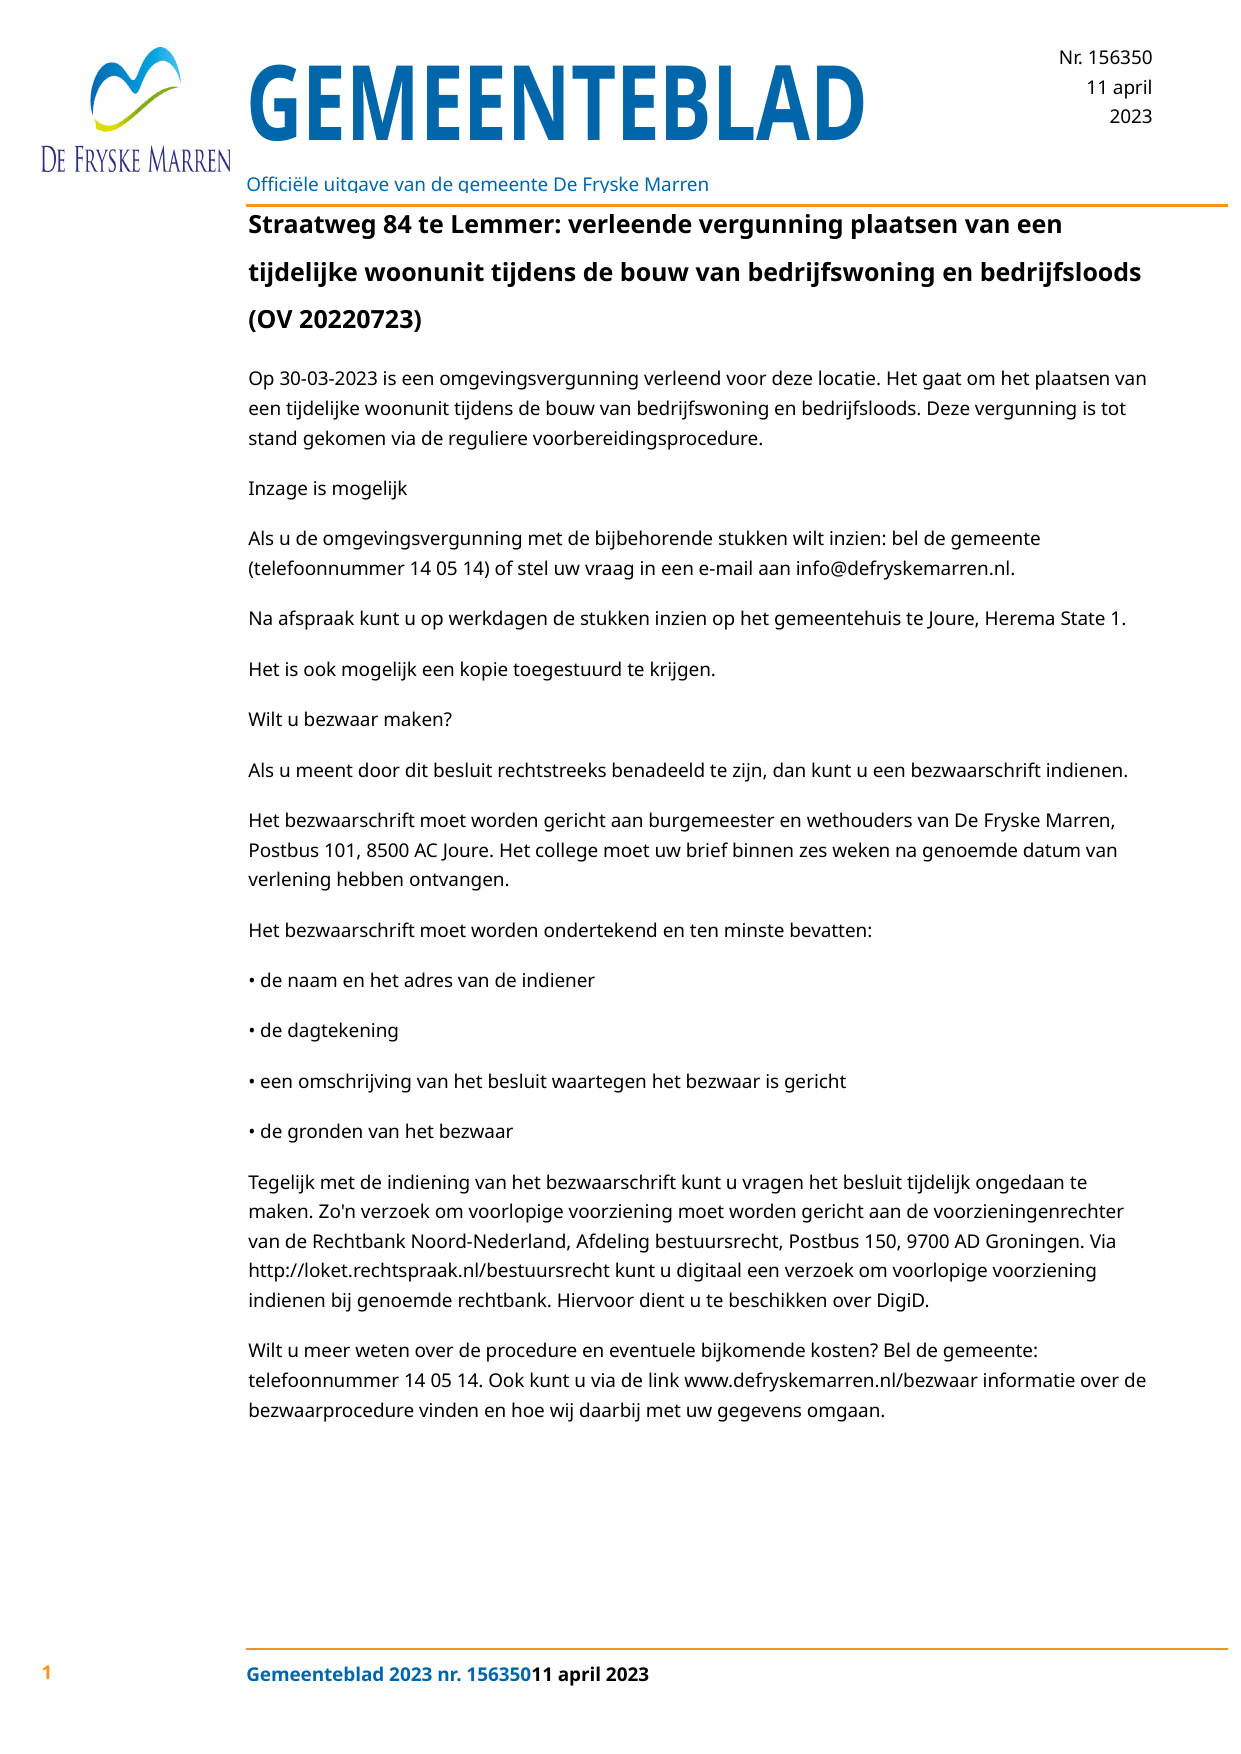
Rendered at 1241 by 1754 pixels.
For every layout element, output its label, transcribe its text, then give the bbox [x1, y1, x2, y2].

text Op 30-03-2023 is een omgevingsvergunning verleend voor deze locatie. Het gaat om het plaatsen van een tijdelijke woonunit tijdens de bouw van bedrijfswoning en bedrijfsloods. Deze vergunning is tot stand gekomen via de reguliere voorbereidingsprocedure. [248, 366, 1152, 450]
text • een omschrijving van het besluit waartegen het bezwaar is gericht [248, 1068, 1152, 1094]
text • de naam en het adres van de indiener [248, 967, 1152, 993]
text Tegelijk met de indiening van het bezwaarschrift kunt u vragen het besluit tijdelijk ongedaan te maken. Zo'n verzoek om voorlopige voorziening moet worden gericht aan de voorzieningenrechter van de Rechtbank Noord-Nederland, Afdeling bestuursrecht, Postbus 150, 9700 AD Groningen. Via http://loket.rechtspraak.nl/bestuursrecht kunt u digitaal een verzoek om voorlopige voorziening indienen bij genoemde rechtbank. Hiervoor dient u te beschikken over DigiD. [248, 1169, 1152, 1313]
text Het bezwaarschrift moet worden ondertekend en ten minste bevatten: [248, 917, 1152, 942]
text • de dagtekening [248, 1018, 1152, 1043]
text Als u meent door dit besluit rechtstreeks benadeeld te zijn, dan kunt u een bezwaarschrift indienen. [248, 757, 1152, 782]
text Het bezwaarschrift moet worden gericht aan burgemeester en wethouders van De Fryske Marren, Postbus 101, 8500 AC Joure. Het college moet uw brief binnen zes weken na genoemde datum van verlening hebben ontvangen. [248, 807, 1152, 892]
text Inzage is mogelijk [248, 475, 1152, 501]
text Als u de omgevingsvergunning met de bijbehorende stukken wilt inzien: bel de gemeente (telefoonnummer 14 05 14) of stel uw vraag in een e-mail aan info@defryskemarren.nl. [248, 526, 1152, 581]
text • de gronden van het bezwaar [248, 1118, 1152, 1144]
picture [41, 47, 231, 172]
text Het is ook mogelijk een kopie toegestuurd te krijgen. [248, 656, 1152, 682]
text Wilt u bezwaar maken? [248, 706, 1152, 732]
text Wilt u meer weten over de procedure en eventuele bijkomende kosten? Bel de gemeente: telefoonnummer 14 05 14. Ook kunt u via de link www.defryskemarren.nl/bezwaar informatie over de bezwaarprocedure vinden en hoe wij daarbij met uw gegevens omgaan. [248, 1338, 1152, 1422]
text Straatweg 84 te Lemmer: verleende vergunning plaatsen van een tijdelijke woonunit tijdens de bouw van bedrijfswoning en bedrijfsloods (OV 20220723) [248, 207, 1152, 336]
text Na afspraak kunt u op werkdagen de stukken inzien op het gemeentehuis te Joure, Herema State 1. [248, 606, 1152, 631]
